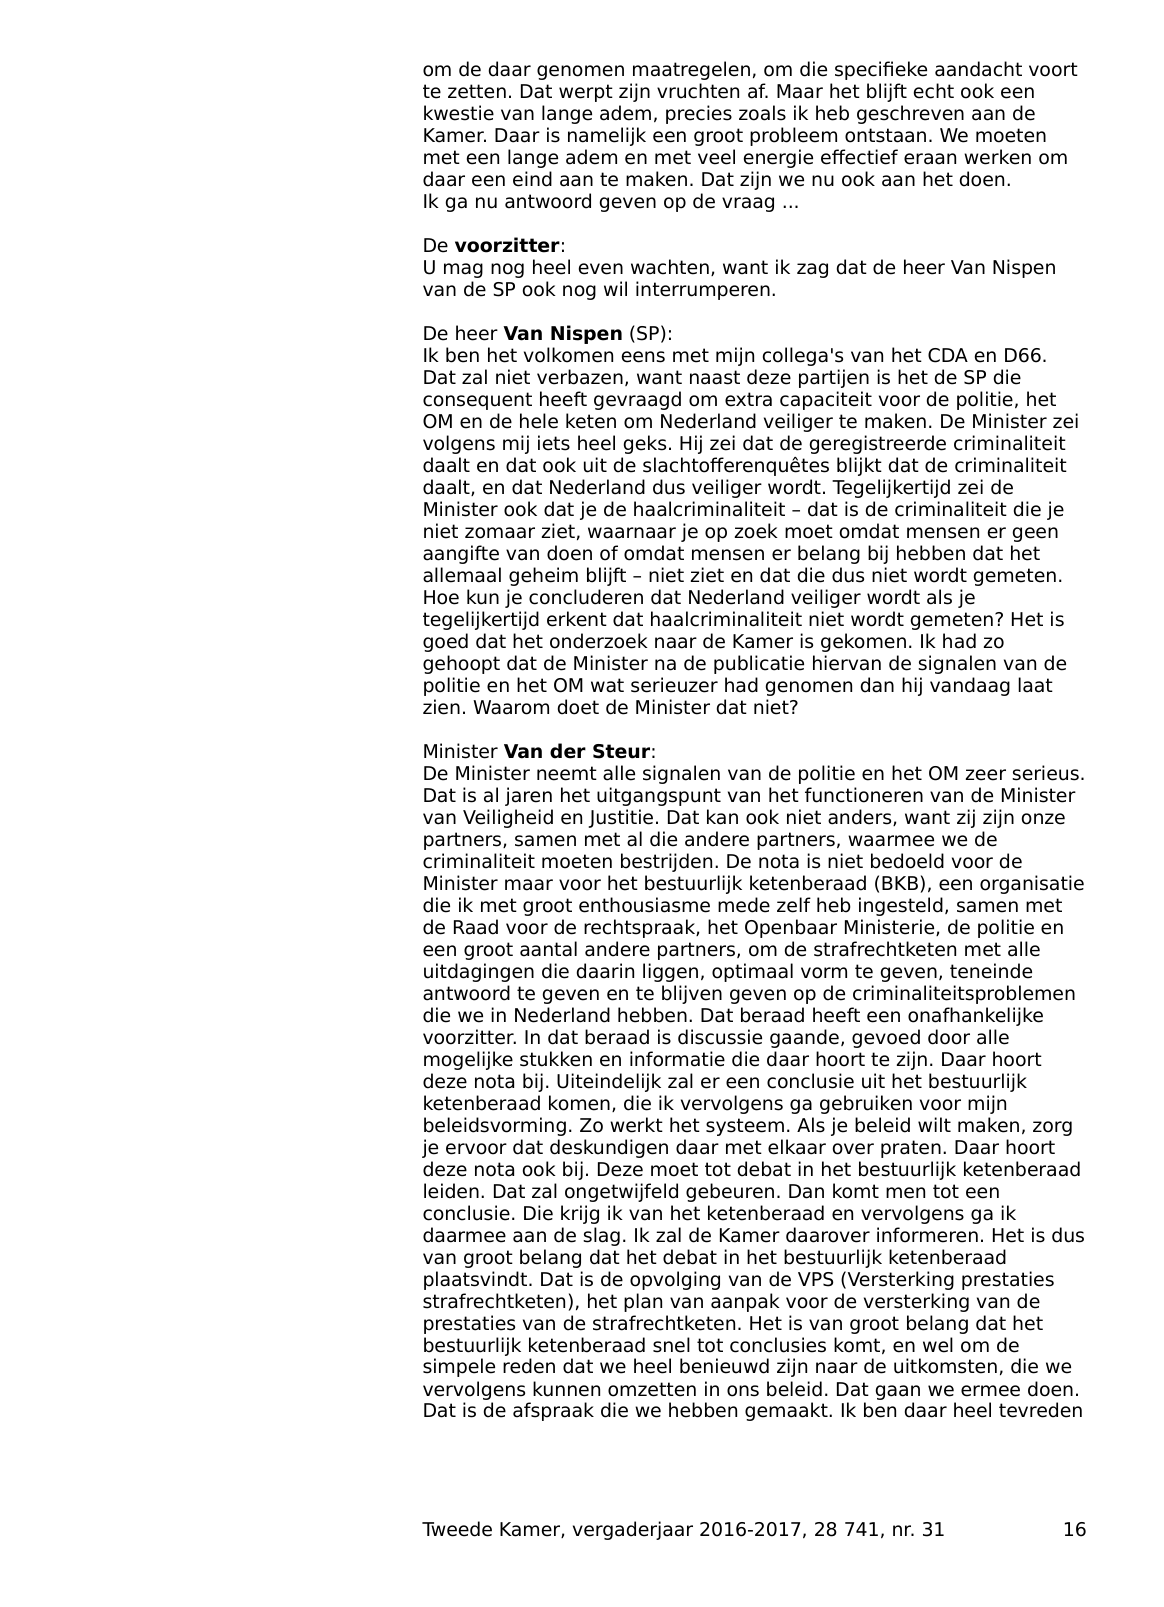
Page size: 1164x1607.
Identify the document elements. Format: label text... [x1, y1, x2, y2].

text Minister Van der Steur: [422, 741, 1087, 763]
text om de daar genomen maatregelen, om die specifieke aandacht voort te zetten. Dat werpt zijn vruchten af. Maar het blijft echt ook een kwestie van lange adem, precies zoals ik heb geschreven aan de Kamer. Daar is namelijk een groot probleem ontstaan. We moeten met een lange adem en met veel energie effectief eraan werken om daar een eind aan te maken. Dat zijn we nu ook aan het doen. [422, 59, 1087, 191]
text U mag nog heel even wachten, want ik zag dat de heer Van Nispen van de SP ook nog wil interrumperen. [422, 257, 1087, 301]
text De voorzitter: [422, 235, 1087, 257]
text De heer Van Nispen (SP): [422, 323, 1087, 345]
text De Minister neemt alle signalen van de politie en het OM zeer serieus. Dat is al jaren het uitgangspunt van het functioneren van de Minister van Veiligheid en Justitie. Dat kan ook niet anders, want zij zijn onze partners, samen met al die andere partners, waarmee we de criminaliteit moeten bestrijden. De nota is niet bedoeld voor de Minister maar voor het bestuurlijk ketenberaad (BKB), een organisatie die ik met groot enthousiasme mede zelf heb ingesteld, samen met de Raad voor de rechtspraak, het Openbaar Ministerie, de politie en een groot aantal andere partners, om de strafrechtketen met alle uitdagingen die daarin liggen, optimaal vorm te geven, teneinde antwoord te geven en te blijven geven op de criminaliteitsproblemen die we in Nederland hebben. Dat beraad heeft een onafhankelijke voorzitter. In dat beraad is discussie gaande, gevoed door alle mogelijke stukken en informatie die daar hoort te zijn. Daar hoort deze nota bij. Uiteindelijk zal er een conclusie uit het bestuurlijk ketenberaad komen, die ik vervolgens ga gebruiken voor mijn beleidsvorming. Zo werkt het systeem. Als je beleid wilt maken, zorg je ervoor dat deskundigen daar met elkaar over praten. Daar hoort deze nota ook bij. Deze moet tot debat in het bestuurlijk ketenberaad leiden. Dat zal ongetwijfeld gebeuren. Dan komt men tot een conclusie. Die krijg ik van het ketenberaad en vervolgens ga ik daarmee aan de slag. Ik zal de Kamer daarover informeren. Het is dus van groot belang dat het debat in het bestuurlijk ketenberaad plaatsvindt. Dat is de opvolging van de VPS (Versterking prestaties strafrechtketen), het plan van aanpak voor de versterking van de prestaties van de strafrechtketen. Het is van groot belang dat het bestuurlijk ketenberaad snel tot conclusies komt, en wel om de simpele reden dat we heel benieuwd zijn naar de uitkomsten, die we vervolgens kunnen omzetten in ons beleid. Dat gaan we ermee doen. Dat is de afspraak die we hebben gemaakt. Ik ben daar heel tevreden [422, 763, 1087, 1422]
text Ik ga nu antwoord geven op de vraag ... [422, 191, 1087, 213]
text Ik ben het volkomen eens met mijn collega's van het CDA en D66. Dat zal niet verbazen, want naast deze partijen is het de SP die consequent heeft gevraagd om extra capaciteit voor de politie, het OM en de hele keten om Nederland veiliger te maken. De Minister zei volgens mij iets heel geks. Hij zei dat de geregistreerde criminaliteit daalt en dat ook uit de slachtofferenquêtes blijkt dat de criminaliteit daalt, en dat Nederland dus veiliger wordt. Tegelijkertijd zei de Minister ook dat je de haalcriminaliteit – dat is de criminaliteit die je niet zomaar ziet, waarnaar je op zoek moet omdat mensen er geen aangifte van doen of omdat mensen er belang bij hebben dat het allemaal geheim blijft – niet ziet en dat die dus niet wordt gemeten. Hoe kun je concluderen dat Nederland veiliger wordt als je tegelijkertijd erkent dat haalcriminaliteit niet wordt gemeten? Het is goed dat het onderzoek naar de Kamer is gekomen. Ik had zo gehoopt dat de Minister na de publicatie hiervan de signalen van de politie en het OM wat serieuzer had genomen dan hij vandaag laat zien. Waarom doet de Minister dat niet? [422, 345, 1087, 719]
